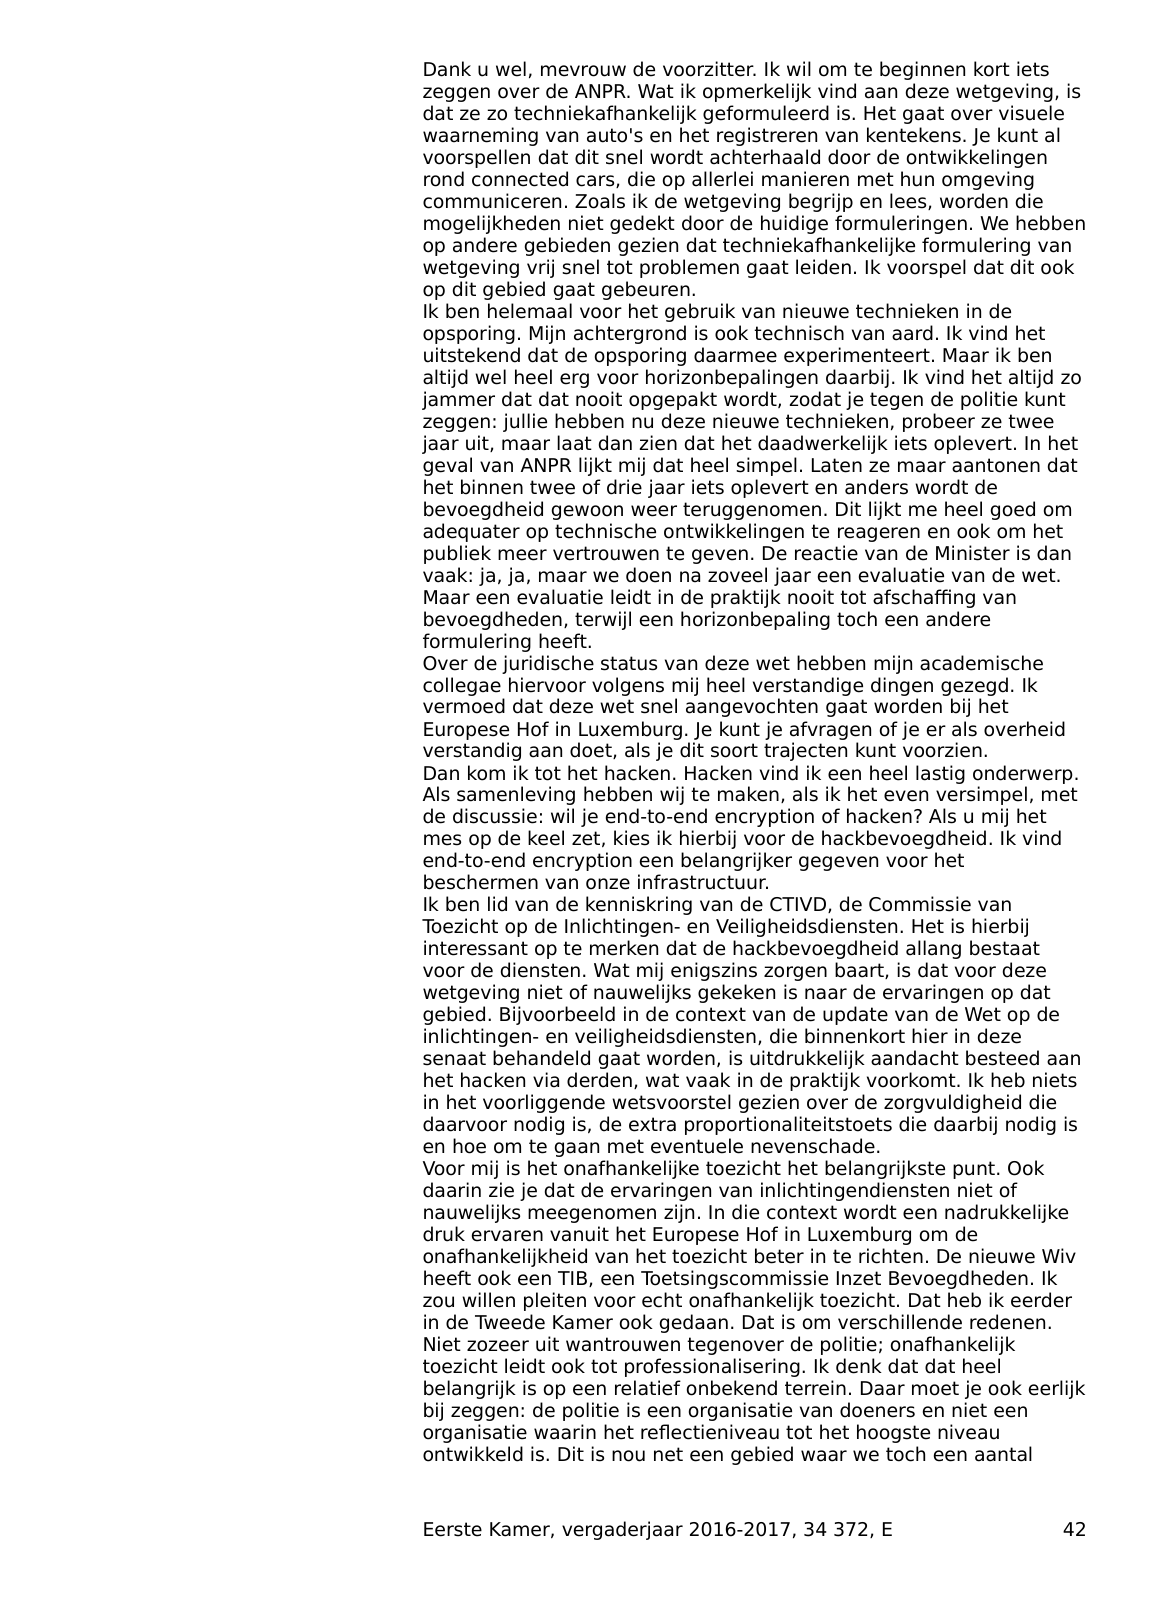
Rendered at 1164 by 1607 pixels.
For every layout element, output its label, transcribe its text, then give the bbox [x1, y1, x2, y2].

text Dan kom ik tot het hacken. Hacken vind ik een heel lastig onderwerp. Als samenleving hebben wij te maken, als ik het even versimpel, met de discussie: wil je end-to-end encryption of hacken? Als u mij het mes op de keel zet, kies ik hierbij voor de hackbevoegdheid. Ik vind end-to-end encryption een belangrijker gegeven voor het beschermen van onze infrastructuur. [422, 762, 1087, 894]
text Voor mij is het onafhankelijke toezicht het belangrijkste punt. Ook daarin zie je dat de ervaringen van inlichtingendiensten niet of nauwelijks meegenomen zijn. In die context wordt een nadrukkelijke druk ervaren vanuit het Europese Hof in Luxemburg om de onafhankelijkheid van het toezicht beter in te richten. De nieuwe Wiv heeft ook een TIB, een Toetsingscommissie Inzet Bevoegdheden. Ik zou willen pleiten voor echt onafhankelijk toezicht. Dat heb ik eerder in de Tweede Kamer ook gedaan. Dat is om verschillende redenen. Niet zozeer uit wantrouwen tegenover de politie; onafhankelijk toezicht leidt ook tot professionalisering. Ik denk dat dat heel belangrijk is op een relatief onbekend terrein. Daar moet je ook eerlijk bij zeggen: de politie is een organisatie van doeners en niet een organisatie waarin het reflectieniveau tot het hoogste niveau ontwikkeld is. Dit is nou net een gebied waar we toch een aantal [422, 1158, 1087, 1466]
text Ik ben helemaal voor het gebruik van nieuwe technieken in de opsporing. Mijn achtergrond is ook technisch van aard. Ik vind het uitstekend dat de opsporing daarmee experimenteert. Maar ik ben altijd wel heel erg voor horizonbepalingen daarbij. Ik vind het altijd zo jammer dat dat nooit opgepakt wordt, zodat je tegen de politie kunt zeggen: jullie hebben nu deze nieuwe technieken, probeer ze twee jaar uit, maar laat dan zien dat het daadwerkelijk iets oplevert. In het geval van ANPR lijkt mij dat heel simpel. Laten ze maar aantonen dat het binnen twee of drie jaar iets oplevert en anders wordt de bevoegdheid gewoon weer teruggenomen. Dit lijkt me heel goed om adequater op technische ontwikkelingen te reageren en ook om het publiek meer vertrouwen te geven. De reactie van de Minister is dan vaak: ja, ja, maar we doen na zoveel jaar een evaluatie van de wet. Maar een evaluatie leidt in de praktijk nooit tot afschaffing van bevoegdheden, terwijl een horizonbepaling toch een andere formulering heeft. [422, 301, 1087, 652]
text Over de juridische status van deze wet hebben mijn academische collegae hiervoor volgens mij heel verstandige dingen gezegd. Ik vermoed dat deze wet snel aangevochten gaat worden bij het Europese Hof in Luxemburg. Je kunt je afvragen of je er als overheid verstandig aan doet, als je dit soort trajecten kunt voorzien. [422, 652, 1087, 762]
text Dank u wel, mevrouw de voorzitter. Ik wil om te beginnen kort iets zeggen over de ANPR. Wat ik opmerkelijk vind aan deze wetgeving, is dat ze zo techniekafhankelijk geformuleerd is. Het gaat over visuele waarneming van auto's en het registreren van kentekens. Je kunt al voorspellen dat dit snel wordt achterhaald door de ontwikkelingen rond connected cars, die op allerlei manieren met hun omgeving communiceren. Zoals ik de wetgeving begrijp en lees, worden die mogelijkheden niet gedekt door de huidige formuleringen. We hebben op andere gebieden gezien dat techniekafhankelijke formulering van wetgeving vrij snel tot problemen gaat leiden. Ik voorspel dat dit ook op dit gebied gaat gebeuren. [422, 59, 1087, 301]
text Ik ben lid van de kenniskring van de CTIVD, de Commissie van Toezicht op de Inlichtingen- en Veiligheidsdiensten. Het is hierbij interessant op te merken dat de hackbevoegdheid allang bestaat voor de diensten. Wat mij enigszins zorgen baart, is dat voor deze wetgeving niet of nauwelijks gekeken is naar de ervaringen op dat gebied. Bijvoorbeeld in de context van de update van de Wet op de inlichtingen- en veiligheidsdiensten, die binnenkort hier in deze senaat behandeld gaat worden, is uitdrukkelijk aandacht besteed aan het hacken via derden, wat vaak in de praktijk voorkomt. Ik heb niets in het voorliggende wetsvoorstel gezien over de zorgvuldigheid die daarvoor nodig is, de extra proportionaliteitstoets die daarbij nodig is en hoe om te gaan met eventuele nevenschade. [422, 894, 1087, 1158]
